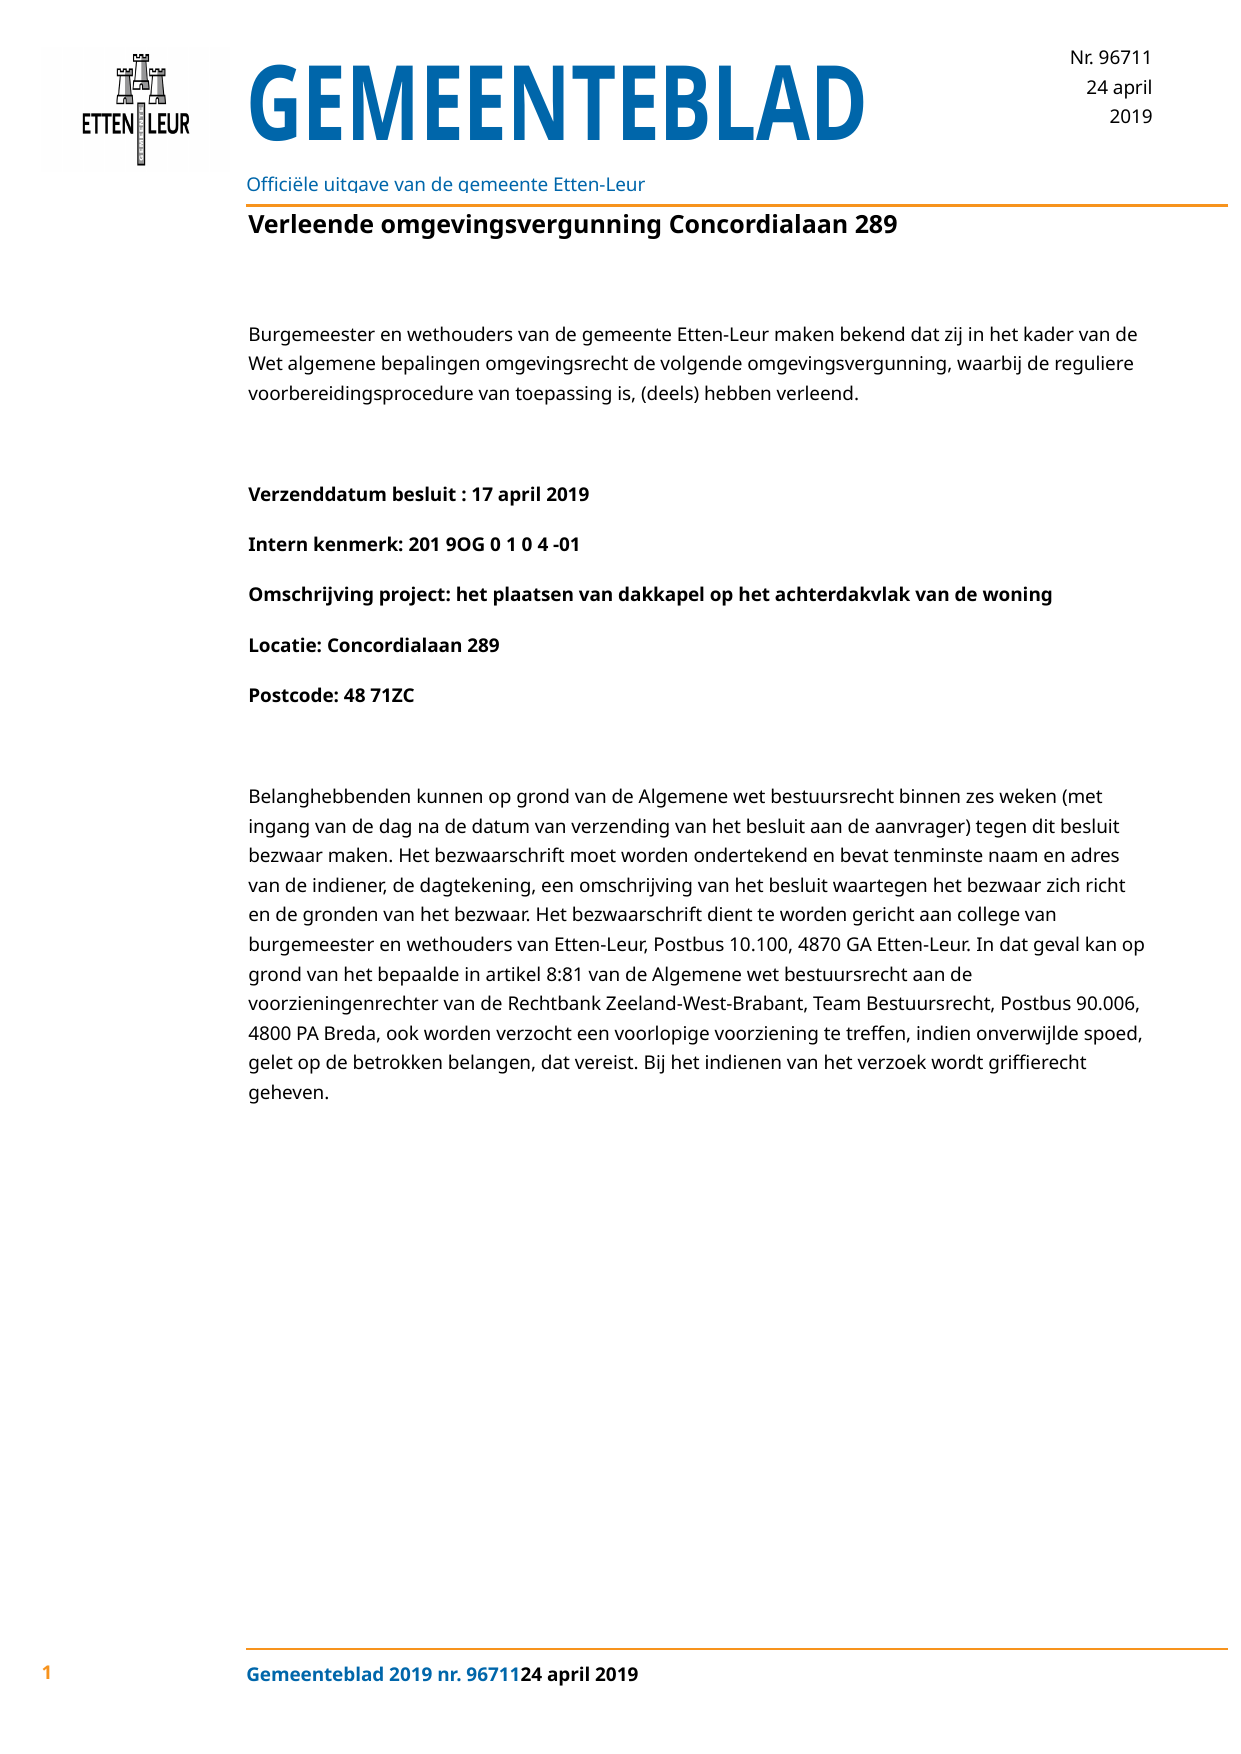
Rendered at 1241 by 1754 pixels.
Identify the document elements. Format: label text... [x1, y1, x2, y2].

text Locatie: Concordialaan 289 [248, 632, 1152, 658]
text Verleende omgevingsvergunning Concordialaan 289 [248, 207, 1152, 241]
text Burgemeester en wethouders van de gemeente Etten-Leur maken bekend dat zij in het kader van de Wet algemene bepalingen omgevingsrecht de volgende omgevingsvergunning, waarbij de reguliere voorbereidingsprocedure van toepassing is, (deels) hebben verleend. [248, 321, 1152, 406]
text Postcode: 48 71ZC [248, 682, 1152, 708]
text Omschrijving project: het plaatsen van dakkapel op het achterdakvlak van de woning [248, 582, 1152, 607]
text Belanghebbenden kunnen op grond van de Algemene wet bestuursrecht binnen zes weken (met ingang van de dag na de datum van verzending van het besluit aan de aanvrager) tegen dit besluit bezwaar maken. Het bezwaarschrift moet worden ondertekend en bevat tenminste naam en adres van de indiener, de dagtekening, een omschrijving van het besluit waartegen het bezwaar zich richt en de gronden van het bezwaar. Het bezwaarschrift dient te worden gericht aan college van burgemeester en wethouders van Etten-Leur, Postbus 10.100, 4870 GA Etten-Leur. In dat geval kan op grond van het bepaalde in artikel 8:81 van de Algemene wet bestuursrecht aan de voorzieningenrechter van de Rechtbank Zeeland-West-Brabant, Team Bestuursrecht, Postbus 90.006, 4800 PA Breda, ook worden verzocht een voorlopige voorziening te treffen, indien onverwijlde spoed, gelet op de betrokken belangen, dat vereist. Bij het indienen van het verzoek wordt griffierecht geheven. [248, 783, 1152, 1105]
picture [41, 47, 231, 172]
text Intern kenmerk: 201 9OG 0 1 0 4 -01 [248, 531, 1152, 557]
text Verzenddatum besluit : 17 april 2019 [248, 481, 1152, 506]
